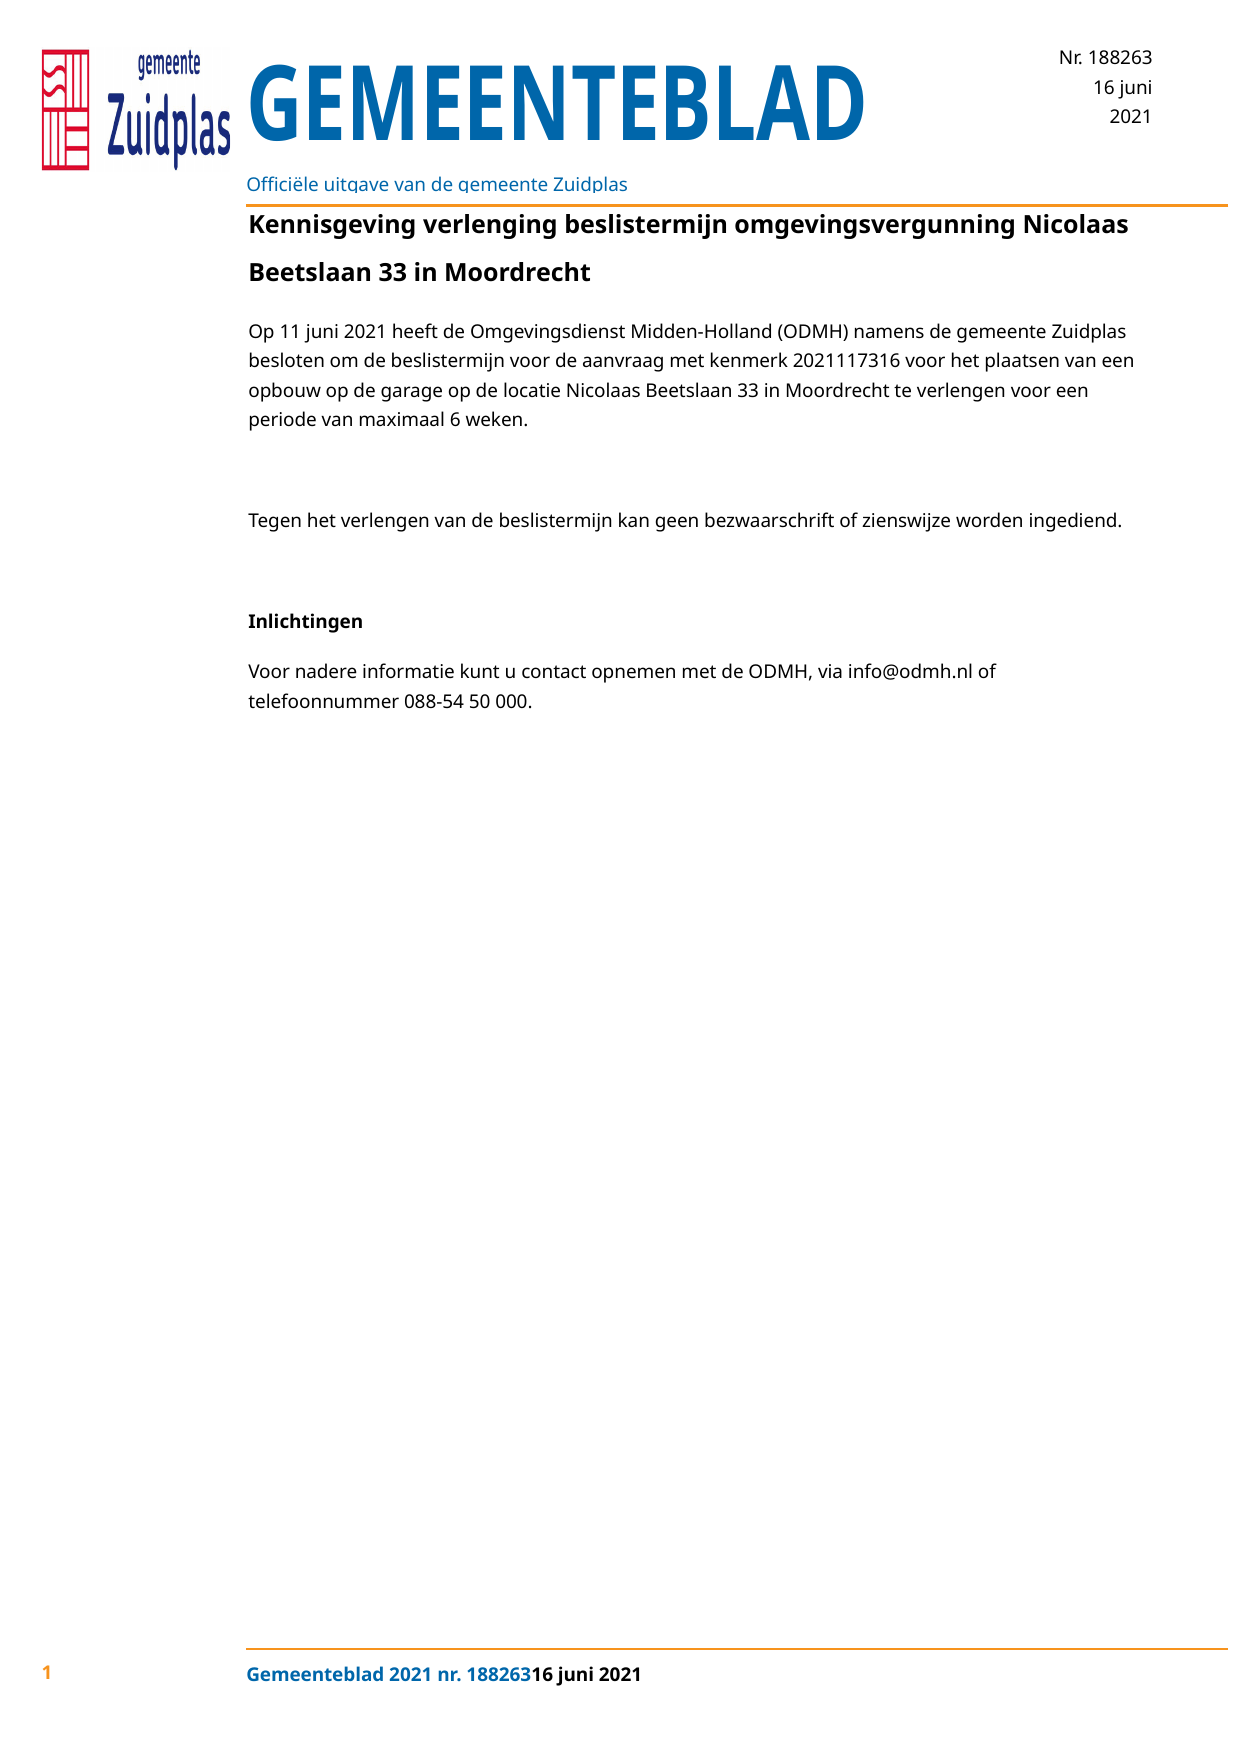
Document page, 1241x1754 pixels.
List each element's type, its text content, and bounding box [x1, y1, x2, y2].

text Inlichtingen [248, 608, 1152, 634]
text Voor nadere informatie kunt u contact opnemen met de ODMH, via info@odmh.nl of telefoonnummer 088-54 50 000. [248, 659, 1152, 714]
text Kennisgeving verlenging beslistermijn omgevingsvergunning Nicolaas Beetslaan 33 in Moordrecht [248, 207, 1152, 288]
text Op 11 juni 2021 heeft de Omgevingsdienst Midden-Holland (ODMH) namens de gemeente Zuidplas besloten om de beslistermijn voor de aanvraag met kenmerk 2021117316 voor het plaatsen van een opbouw op de garage op de locatie Nicolaas Beetslaan 33 in Moordrecht te verlengen voor een periode van maximaal 6 weken. [248, 318, 1152, 432]
picture [41, 47, 231, 172]
text Tegen het verlengen van de beslistermijn kan geen bezwaarschrift of zienswijze worden ingediend. [248, 507, 1152, 533]
